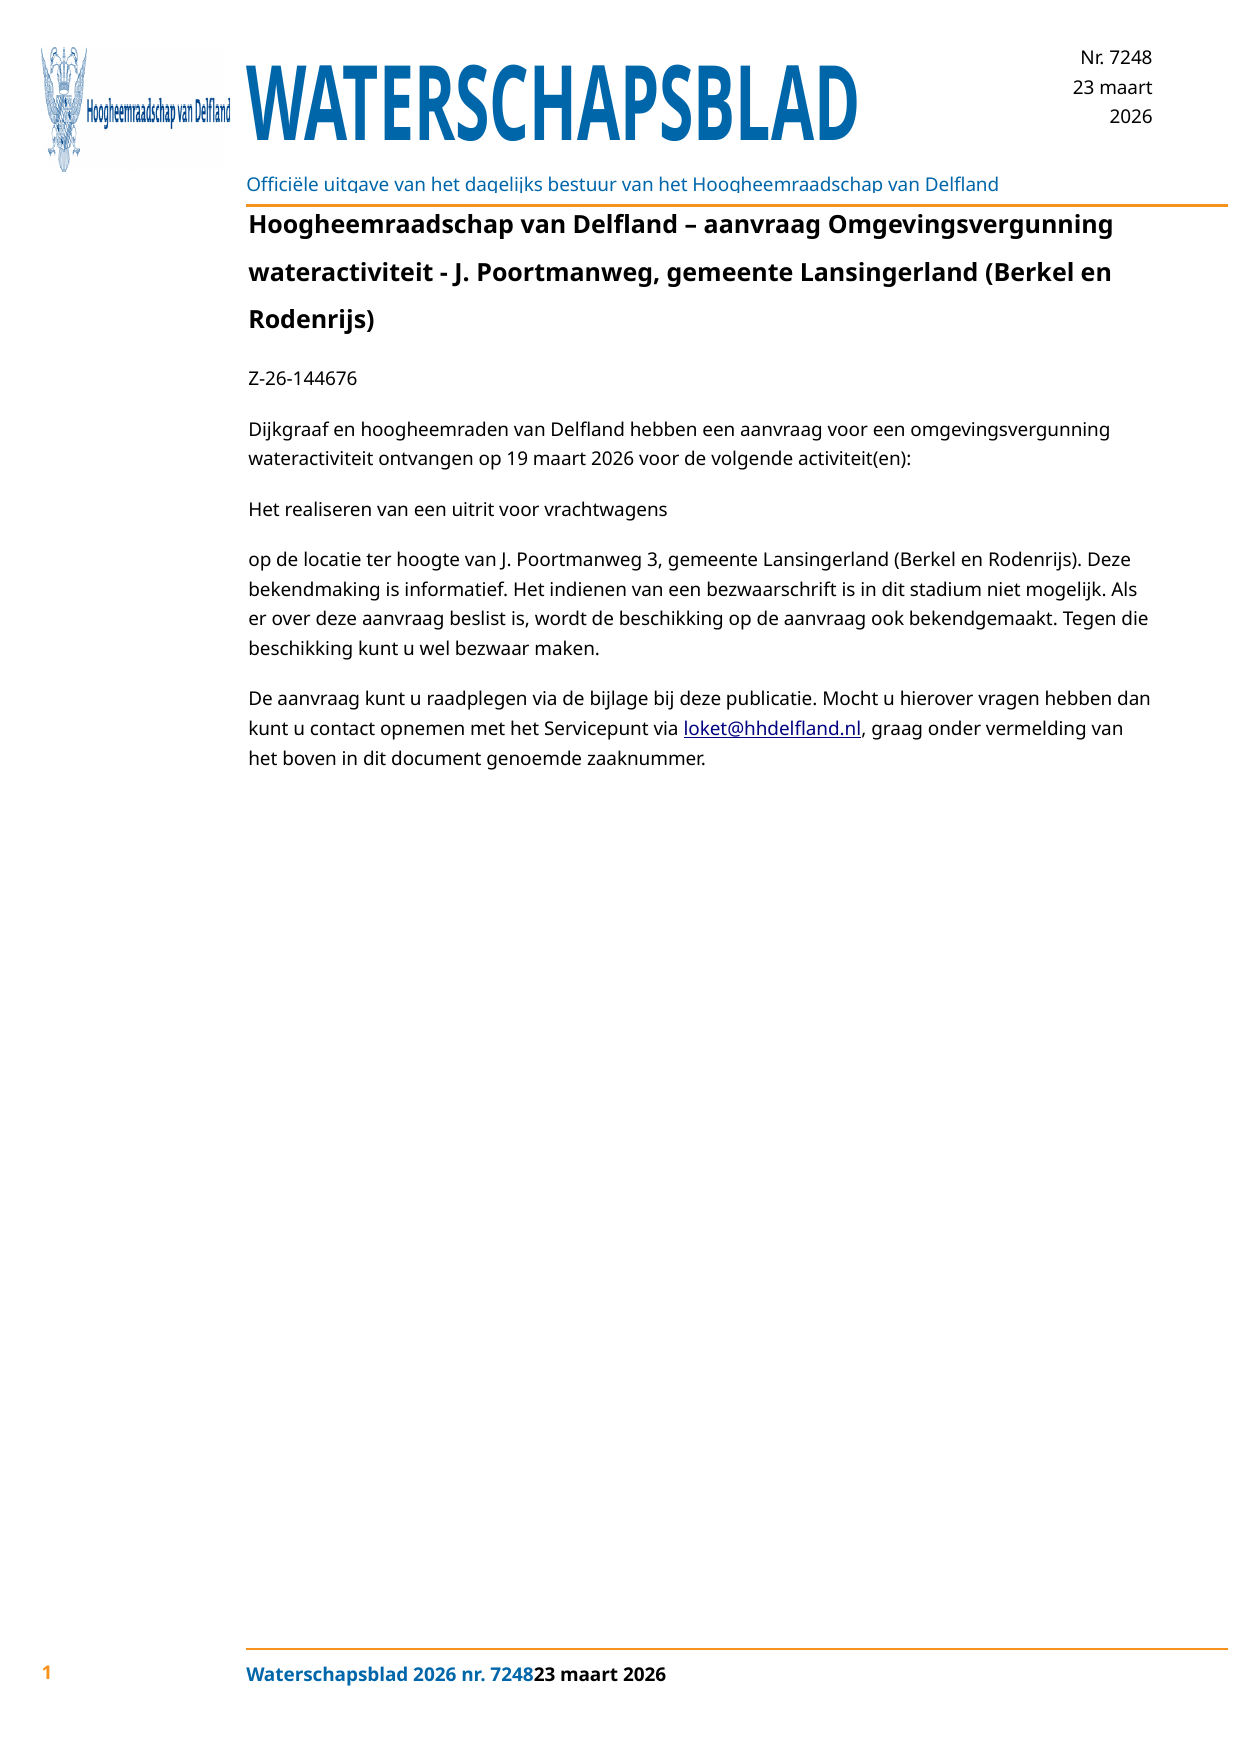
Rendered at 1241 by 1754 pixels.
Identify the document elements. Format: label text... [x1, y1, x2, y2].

text Z-26-144676 [248, 366, 1152, 391]
text op de locatie ter hoogte van J. Poortmanweg 3, gemeente Lansingerland (Berkel en Rodenrijs). Deze bekendmaking is informatief. Het indienen van een bezwaarschrift is in dit stadium niet mogelijk. Als er over deze aanvraag beslist is, wordt de beschikking op de aanvraag ook bekendgemaakt. Tegen die beschikking kunt u wel bezwaar maken. [248, 546, 1152, 661]
text Het realiseren van een uitrit voor vrachtwagens [248, 496, 1152, 522]
text Hoogheemraadschap van Delfland – aanvraag Omgevingsvergunning wateractiviteit - J. Poortmanweg, gemeente Lansingerland (Berkel en Rodenrijs) [248, 207, 1152, 336]
text Dijkgraaf en hoogheemraden van Delfland hebben een aanvraag voor een omgevingsvergunning wateractiviteit ontvangen op 19 maart 2026 voor de volgende activiteit(en): [248, 416, 1152, 471]
picture [41, 47, 231, 172]
text De aanvraag kunt u raadplegen via de bijlage bij deze publicatie. Mocht u hierover vragen hebben dan kunt u contact opnemen met het Servicepunt via loket@hhdelfland.nl, graag onder vermelding van het boven in dit document genoemde zaaknummer. [248, 686, 1152, 770]
